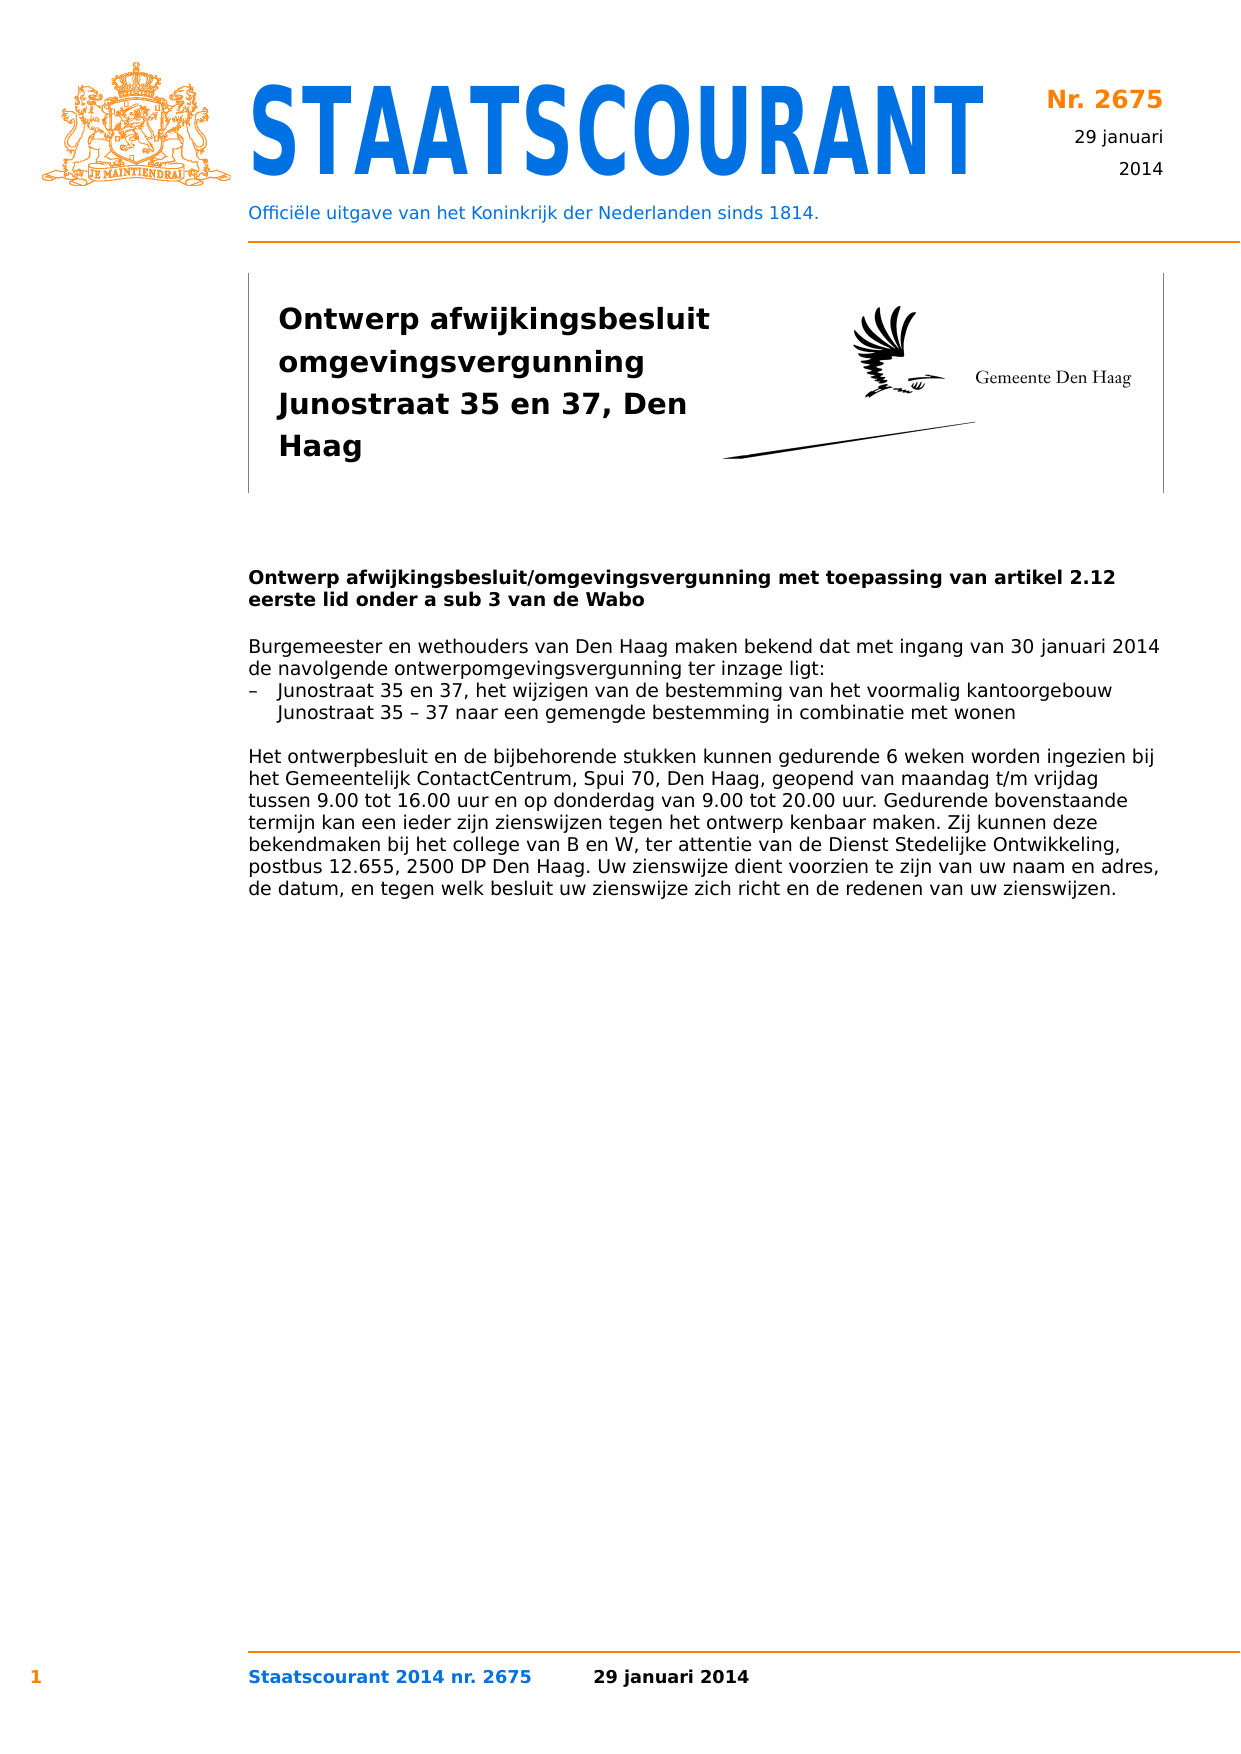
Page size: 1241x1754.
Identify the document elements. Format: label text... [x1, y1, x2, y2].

picture [720, 302, 1134, 462]
table_cell Officiële uitgave van het Koninkrijk der Nederlanden sinds 1814. [248, 203, 1240, 241]
picture [41, 62, 231, 186]
text Het ontwerpbesluit en de bijbehorende stukken kunnen gedurende 6 weken worden ingezien bij het Gemeentelijk ContactCentrum, Spui 70, Den Haag, geopend van maandag t/m vrijdag tussen 9.00 tot 16.00 uur en op donderdag van 9.00 tot 20.00 uur. Gedurende bovenstaande termijn kan een ieder zijn zienswijzen tegen het ontwerp kenbaar maken. Zij kunnen deze bekendmaken bij het college van B en W, ter attentie van de Dienst Stedelijke Ontwikkeling, postbus 12.655, 2500 DP Den Haag. Uw zienswijze dient voorzien te zijn van uw naam en adres, de datum, en tegen welk besluit uw zienswijze zich richt en de redenen van uw zienswijzen. [248, 746, 1163, 900]
table_header Nr. 2675 [998, 62, 1240, 121]
table_cell 29 januari [998, 121, 1240, 153]
subtitle Ontwerp afwijkingsbesluit omgevingsvergunning Junostraat 35 en 37, Den Haag [249, 273, 1163, 493]
text Burgemeester en wethouders van Den Haag maken bekend dat met ingang van 30 januari 2014 de navolgende ontwerpomgevingsvergunning ter inzage ligt: [248, 636, 1163, 680]
table_cell 2014 [998, 153, 1240, 203]
table_header [25, 62, 248, 241]
text – Junostraat 35 en 37, het wijzigen van de bestemming van het voormalig kantoorgebouw Junostraat 35 – 37 naar een gemengde bestemming in combinatie met wonen [248, 680, 1163, 724]
subtitle Ontwerp afwijkingsbesluit/omgevingsvergunning met toepassing van artikel 2.12 eerste lid onder a sub 3 van de Wabo [248, 567, 1163, 611]
table_header STAATSCOURANT [248, 62, 998, 203]
